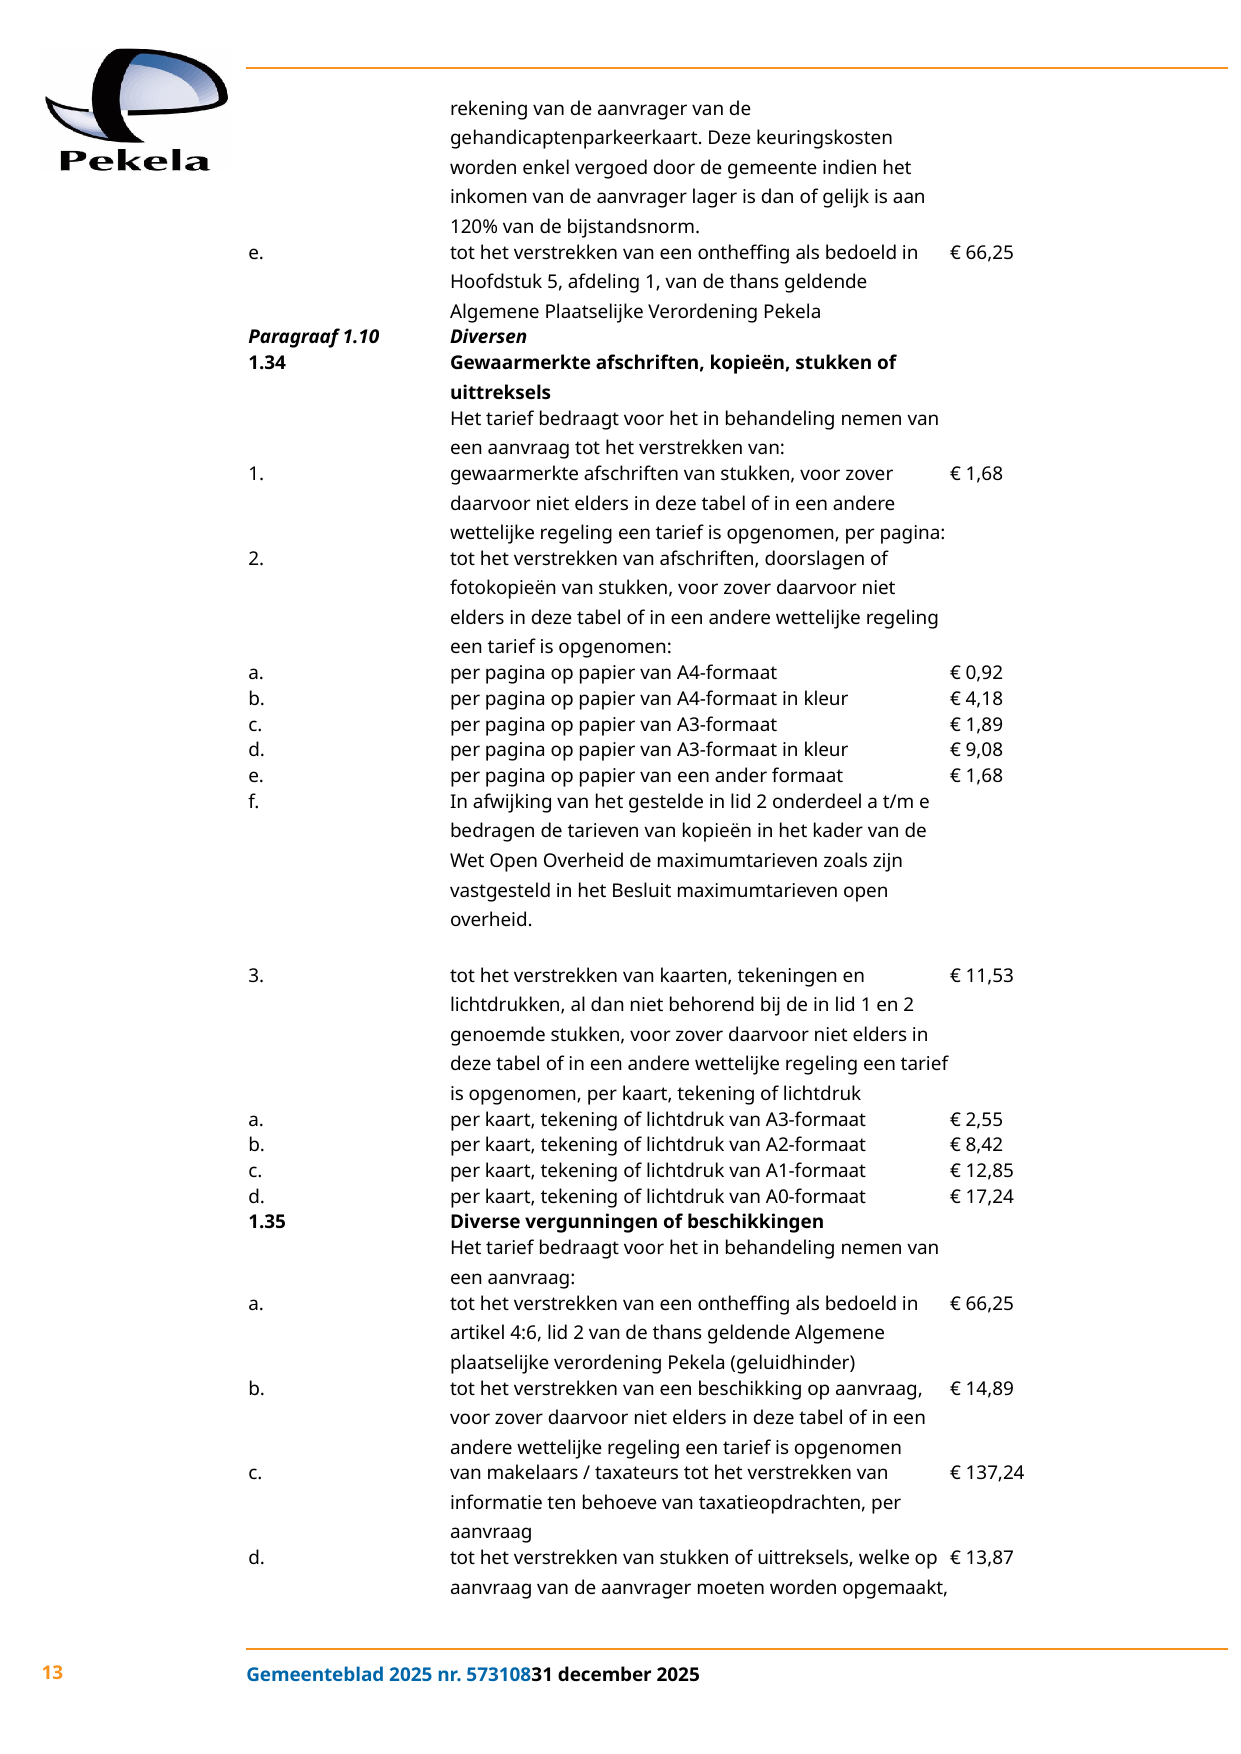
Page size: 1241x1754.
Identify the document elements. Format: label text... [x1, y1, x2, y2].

table_cell d. [248, 737, 450, 762]
table_cell per pagina op papier van A4-formaat in kleur [450, 685, 950, 711]
table_cell Het tarief bedraagt voor het in behandeling nemen van een aanvraag: [450, 1235, 950, 1290]
table_cell [950, 324, 1152, 349]
table_cell [950, 405, 1152, 460]
table_cell Diversen [450, 324, 950, 349]
table_cell c. [248, 1460, 450, 1544]
table_cell 1.34 [248, 350, 450, 405]
table_cell € 14,89 [950, 1375, 1152, 1459]
table_cell [950, 545, 1152, 659]
table_cell per kaart, tekening of lichtdruk van A3-formaat [450, 1106, 950, 1132]
table_cell € 2,55 [950, 1106, 1152, 1132]
table_cell f. [248, 788, 450, 962]
table_cell per pagina op papier van A3-formaat [450, 711, 950, 737]
table_cell [950, 1209, 1152, 1234]
table_cell In afwijking van het gestelde in lid 2 onderdeel a t/m e bedragen de tarieven van kopieën in het kader van de Wet Open Overheid de maximumtarieven zoals zijn vastgesteld in het Besluit maximumtarieven open overheid. [450, 788, 950, 962]
table_cell e. [248, 763, 450, 788]
table_cell c. [248, 711, 450, 737]
table_cell d. [248, 1183, 450, 1209]
table_cell € 66,25 [950, 239, 1152, 324]
table_cell 3. [248, 962, 450, 1106]
table_cell 2. [248, 545, 450, 659]
table_cell € 12,85 [950, 1157, 1152, 1183]
table_cell tot het verstrekken van een ontheffing als bedoeld in artikel 4:6, lid 2 van de thans geldende Algemene plaatselijke verordening Pekela (geluidhinder) [450, 1290, 950, 1375]
table_cell [950, 788, 1152, 962]
table_cell b. [248, 685, 450, 711]
table_cell [950, 95, 1152, 239]
table_cell van makelaars / taxateurs tot het verstrekken van informatie ten behoeve van taxatieopdrachten, per aanvraag [450, 1460, 950, 1544]
table_cell Het tarief bedraagt voor het in behandeling nemen van een aanvraag tot het verstrekken van: [450, 405, 950, 460]
table_cell tot het verstrekken van afschriften, doorslagen of fotokopieën van stukken, voor zover daarvoor niet elders in deze tabel of in een andere wettelijke regeling een tarief is opgenomen: [450, 545, 950, 659]
table_cell € 9,08 [950, 737, 1152, 762]
table_cell [950, 350, 1152, 405]
table_cell a. [248, 1290, 450, 1375]
table_cell per pagina op papier van A3-formaat in kleur [450, 737, 950, 762]
table_cell e. [248, 239, 450, 324]
table_cell [248, 405, 450, 460]
table_cell € 1,89 [950, 711, 1152, 737]
table_cell per kaart, tekening of lichtdruk van A1-formaat [450, 1157, 950, 1183]
table_cell € 1,68 [950, 460, 1152, 545]
table_cell Gewaarmerkte afschriften, kopieën, stukken of uittreksels [450, 350, 950, 405]
table_cell [248, 1235, 450, 1290]
table_cell a. [248, 660, 450, 685]
table_cell 1.35 [248, 1209, 450, 1234]
table_cell c. [248, 1157, 450, 1183]
table_cell 1. [248, 460, 450, 545]
table_cell b. [248, 1375, 450, 1459]
table_cell [950, 1235, 1152, 1290]
table_cell Paragraaf 1.10 [248, 324, 450, 349]
table_cell per pagina op papier van een ander formaat [450, 763, 950, 788]
table_cell € 17,24 [950, 1183, 1152, 1209]
table_cell per kaart, tekening of lichtdruk van A2-formaat [450, 1132, 950, 1157]
table_cell a. [248, 1106, 450, 1132]
table_cell gewaarmerkte afschriften van stukken, voor zover daarvoor niet elders in deze tabel of in een andere wettelijke regeling een tarief is opgenomen, per pagina: [450, 460, 950, 545]
table_cell tot het verstrekken van stukken of uittreksels, welke op aanvraag van de aanvrager moeten worden opgemaakt, [450, 1545, 950, 1600]
table_cell € 1,68 [950, 763, 1152, 788]
table_cell tot het verstrekken van een beschikking op aanvraag, voor zover daarvoor niet elders in deze tabel of in een andere wettelijke regeling een tarief is opgenomen [450, 1375, 950, 1459]
table_cell € 0,92 [950, 660, 1152, 685]
table_cell € 66,25 [950, 1290, 1152, 1375]
table_cell € 8,42 [950, 1132, 1152, 1157]
table_cell per pagina op papier van A4-formaat [450, 660, 950, 685]
table_cell b. [248, 1132, 450, 1157]
table_cell € 4,18 [950, 685, 1152, 711]
table_cell d. [248, 1545, 450, 1600]
table_cell Diverse vergunningen of beschikkingen [450, 1209, 950, 1234]
table_cell tot het verstrekken van een ontheffing als bedoeld in Hoofdstuk 5, afdeling 1, van de thans geldende Algemene Plaatselijke Verordening Pekela [450, 239, 950, 324]
table_cell rekening van de aanvrager van de gehandicaptenparkeerkaart. Deze keuringskosten worden enkel vergoed door de gemeente indien het inkomen van de aanvrager lager is dan of gelijk is aan 120% van de bijstandsnorm. [450, 95, 950, 239]
picture [41, 47, 231, 172]
table_cell per kaart, tekening of lichtdruk van A0-formaat [450, 1183, 950, 1209]
table_cell € 13,87 [950, 1545, 1152, 1600]
table_cell tot het verstrekken van kaarten, tekeningen en lichtdrukken, al dan niet behorend bij de in lid 1 en 2 genoemde stukken, voor zover daarvoor niet elders in deze tabel of in een andere wettelijke regeling een tarief is opgenomen, per kaart, tekening of lichtdruk [450, 962, 950, 1106]
table_cell € 11,53 [950, 962, 1152, 1106]
table_cell [248, 95, 450, 239]
table_cell € 137,24 [950, 1460, 1152, 1544]
